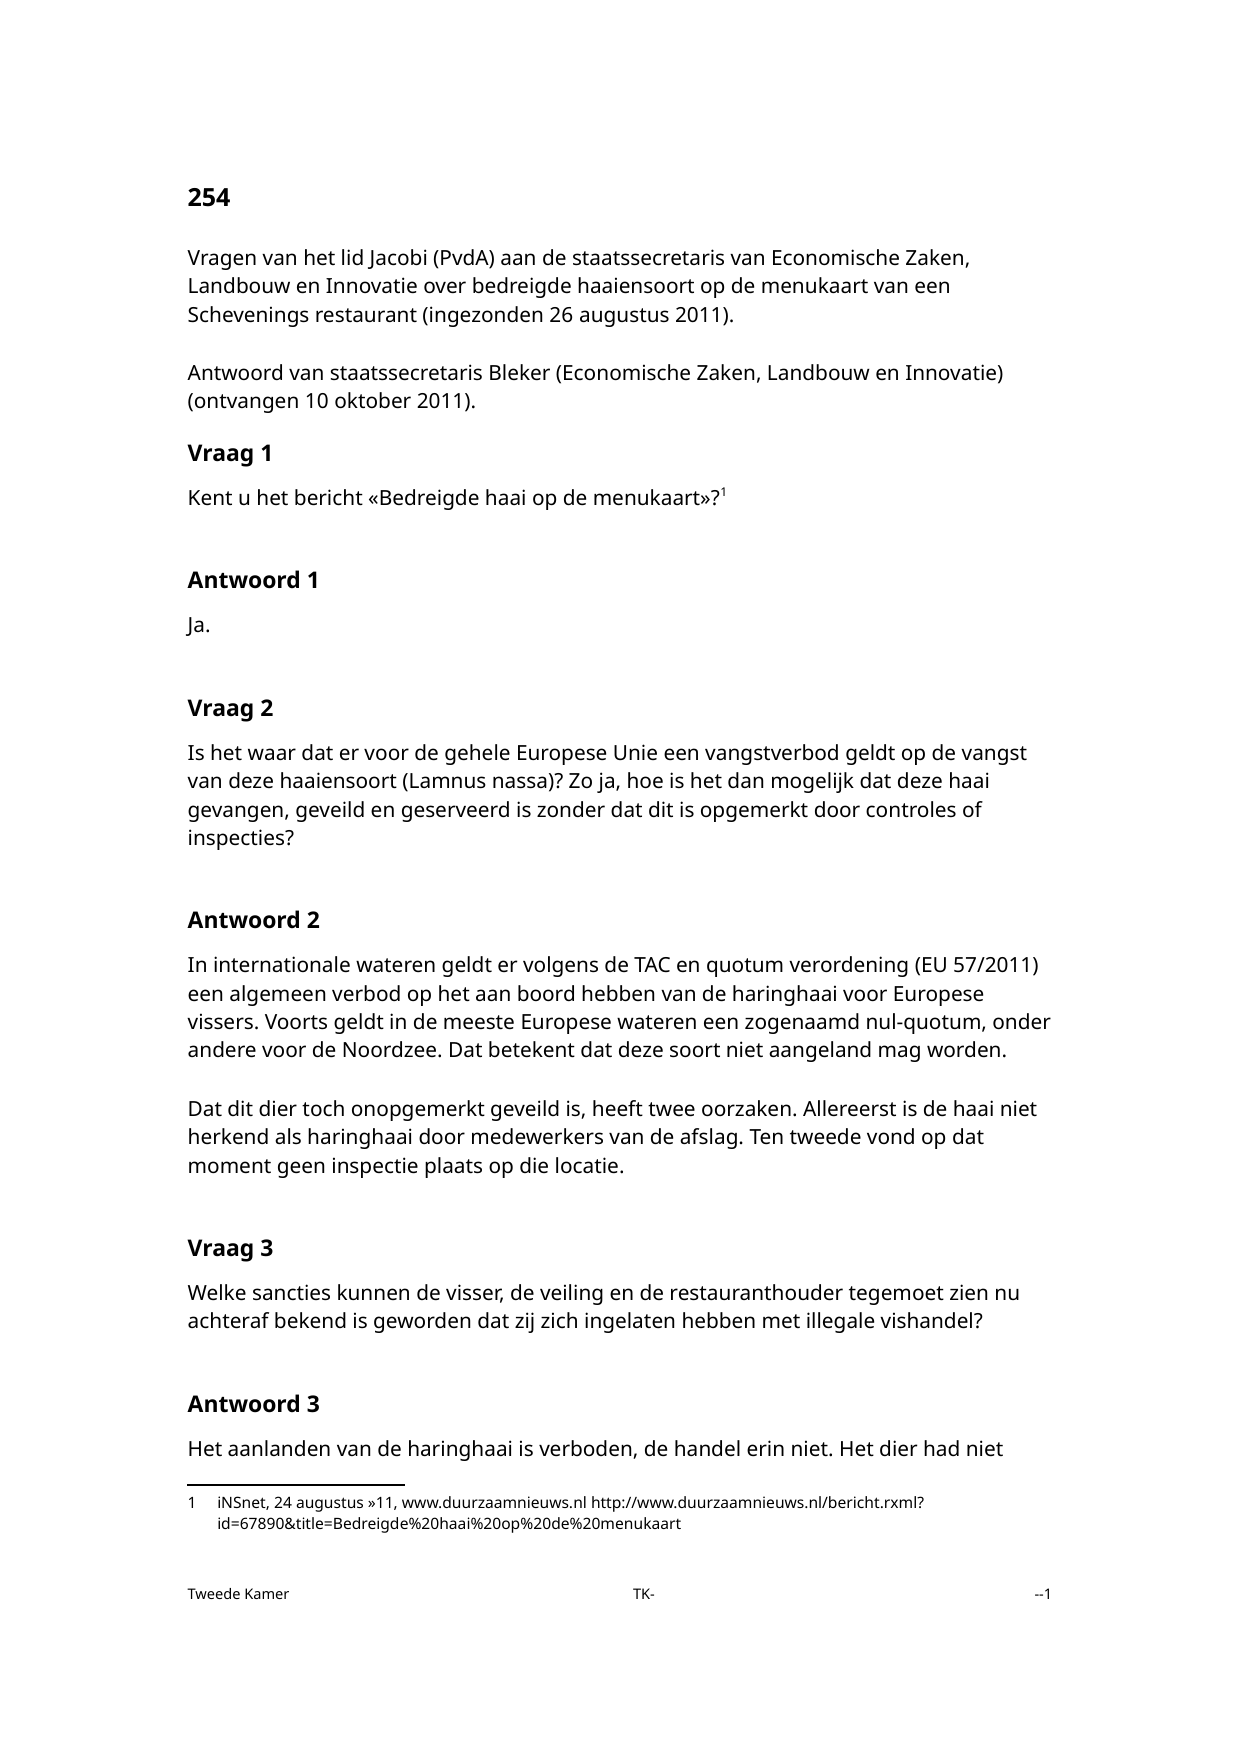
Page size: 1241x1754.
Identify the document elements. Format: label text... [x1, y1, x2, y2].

subtitle Vraag 1 [187, 437, 1053, 468]
text In internationale wateren geldt er volgens de TAC en quotum verordening (EU 57/2011) een algemeen verbod op het aan boord hebben van de haringhaai voor Europese vissers. Voorts geldt in de meeste Europese wateren een zogenaamd nul-quotum, onder andere voor de Noordzee. Dat betekent dat deze soort niet aangeland mag worden. [187, 950, 1053, 1064]
text Ja. [187, 611, 1053, 639]
text 254 [187, 179, 1053, 213]
text Kent u het bericht «Bedreigde haai op de menukaart»? [187, 483, 1053, 512]
text Welke sancties kunnen de visser, de veiling en de restauranthouder tegemoet zien nu achteraf bekend is geworden dat zij zich ingelaten hebben met illegale vishandel? [187, 1278, 1053, 1335]
text Is het waar dat er voor de gehele Europese Unie een vangstverbod geldt op de vangst van deze haaiensoort (Lamnus nassa)? Zo ja, hoe is het dan mogelijk dat deze haai gevangen, geveild en geserveerd is zonder dat dit is opgemerkt door controles of inspecties? [187, 738, 1053, 852]
text Antwoord van staatssecretaris Bleker (Economische Zaken, Landbouw en Innovatie) (ontvangen 10 oktober 2011). [187, 358, 1053, 415]
subtitle Vraag 2 [187, 692, 1053, 723]
text Vragen van het lid Jacobi (PvdA) aan de staatssecretaris van Economische Zaken, Landbouw en Innovatie over bedreigde haaiensoort op de menukaart van een Schevenings restaurant (ingezonden 26 augustus 2011). [187, 243, 1053, 328]
text iNSnet, 24 augustus »11, www.duurzaamnieuws.nl http://www.duurzaamnieuws.nl/bericht.rxml?id=67890&title=Bedreigde%20haai%20op%20de%20menukaart [187, 1449, 1053, 1534]
subtitle Antwoord 1 [187, 564, 1053, 596]
subtitle Vraag 3 [187, 1232, 1053, 1263]
subtitle Antwoord 2 [187, 904, 1053, 935]
text Dat dit dier toch onopgemerkt geveild is, heeft twee oorzaken. Allereerst is de haai niet herkend als haringhaai door medewerkers van de afslag. Ten tweede vond op dat moment geen inspectie plaats op die locatie. [187, 1094, 1053, 1179]
